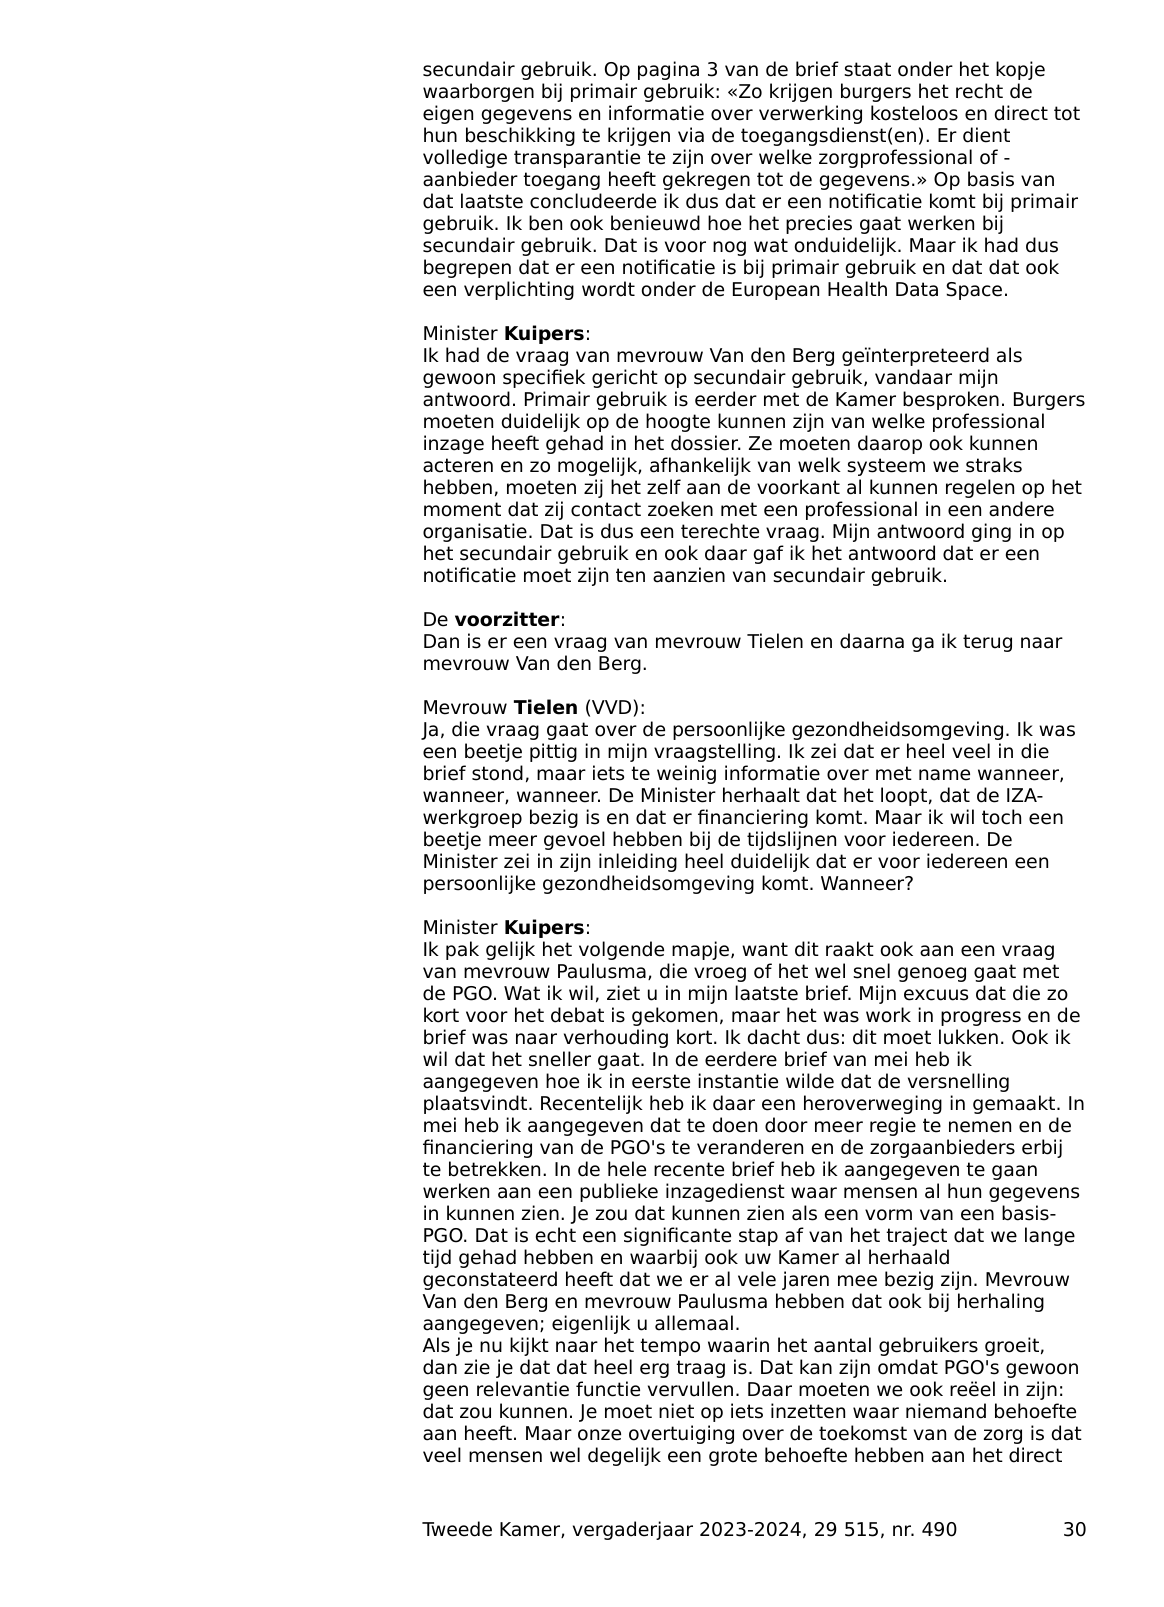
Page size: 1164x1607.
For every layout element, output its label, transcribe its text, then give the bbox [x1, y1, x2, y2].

text Ik pak gelijk het volgende mapje, want dit raakt ook aan een vraag van mevrouw Paulusma, die vroeg of het wel snel genoeg gaat met de PGO. Wat ik wil, ziet u in mijn laatste brief. Mijn excuus dat die zo kort voor het debat is gekomen, maar het was work in progress en de brief was naar verhouding kort. Ik dacht dus: dit moet lukken. Ook ik wil dat het sneller gaat. In de eerdere brief van mei heb ik aangegeven hoe ik in eerste instantie wilde dat de versnelling plaatsvindt. Recentelijk heb ik daar een heroverweging in gemaakt. In mei heb ik aangegeven dat te doen door meer regie te nemen en de financiering van de PGO's te veranderen en de zorgaanbieders erbij te betrekken. In de hele recente brief heb ik aangegeven te gaan werken aan een publieke inzagedienst waar mensen al hun gegevens in kunnen zien. Je zou dat kunnen zien als een vorm van een basis-PGO. Dat is echt een significante stap af van het traject dat we lange tijd gehad hebben en waarbij ook uw Kamer al herhaald geconstateerd heeft dat we er al vele jaren mee bezig zijn. Mevrouw Van den Berg en mevrouw Paulusma hebben dat ook bij herhaling aangegeven; eigenlijk u allemaal. [422, 939, 1087, 1335]
text Minister Kuipers: [422, 323, 1087, 345]
text Als je nu kijkt naar het tempo waarin het aantal gebruikers groeit, dan zie je dat dat heel erg traag is. Dat kan zijn omdat PGO's gewoon geen relevantie functie vervullen. Daar moeten we ook reëel in zijn: dat zou kunnen. Je moet niet op iets inzetten waar niemand behoefte aan heeft. Maar onze overtuiging over de toekomst van de zorg is dat veel mensen wel degelijk een grote behoefte hebben aan het direct [422, 1335, 1087, 1467]
text Ik had de vraag van mevrouw Van den Berg geïnterpreteerd als gewoon specifiek gericht op secundair gebruik, vandaar mijn antwoord. Primair gebruik is eerder met de Kamer besproken. Burgers moeten duidelijk op de hoogte kunnen zijn van welke professional inzage heeft gehad in het dossier. Ze moeten daarop ook kunnen acteren en zo mogelijk, afhankelijk van welk systeem we straks hebben, moeten zij het zelf aan de voorkant al kunnen regelen op het moment dat zij contact zoeken met een professional in een andere organisatie. Dat is dus een terechte vraag. Mijn antwoord ging in op het secundair gebruik en ook daar gaf ik het antwoord dat er een notificatie moet zijn ten aanzien van secundair gebruik. [422, 345, 1087, 587]
text De voorzitter: [422, 609, 1087, 631]
text secundair gebruik. Op pagina 3 van de brief staat onder het kopje waarborgen bij primair gebruik: «Zo krijgen burgers het recht de eigen gegevens en informatie over verwerking kosteloos en direct tot hun beschikking te krijgen via de toegangsdienst(en). Er dient volledige transparantie te zijn over welke zorgprofessional of -aanbieder toegang heeft gekregen tot de gegevens.» Op basis van dat laatste concludeerde ik dus dat er een notificatie komt bij primair gebruik. Ik ben ook benieuwd hoe het precies gaat werken bij secundair gebruik. Dat is voor nog wat onduidelijk. Maar ik had dus begrepen dat er een notificatie is bij primair gebruik en dat dat ook een verplichting wordt onder de European Health Data Space. [422, 59, 1087, 301]
text Dan is er een vraag van mevrouw Tielen en daarna ga ik terug naar mevrouw Van den Berg. [422, 631, 1087, 675]
text Minister Kuipers: [422, 917, 1087, 939]
text Ja, die vraag gaat over de persoonlijke gezondheidsomgeving. Ik was een beetje pittig in mijn vraagstelling. Ik zei dat er heel veel in die brief stond, maar iets te weinig informatie over met name wanneer, wanneer, wanneer. De Minister herhaalt dat het loopt, dat de IZA-werkgroep bezig is en dat er financiering komt. Maar ik wil toch een beetje meer gevoel hebben bij de tijdslijnen voor iedereen. De Minister zei in zijn inleiding heel duidelijk dat er voor iedereen een persoonlijke gezondheidsomgeving komt. Wanneer? [422, 719, 1087, 895]
text Mevrouw Tielen (VVD): [422, 697, 1087, 719]
